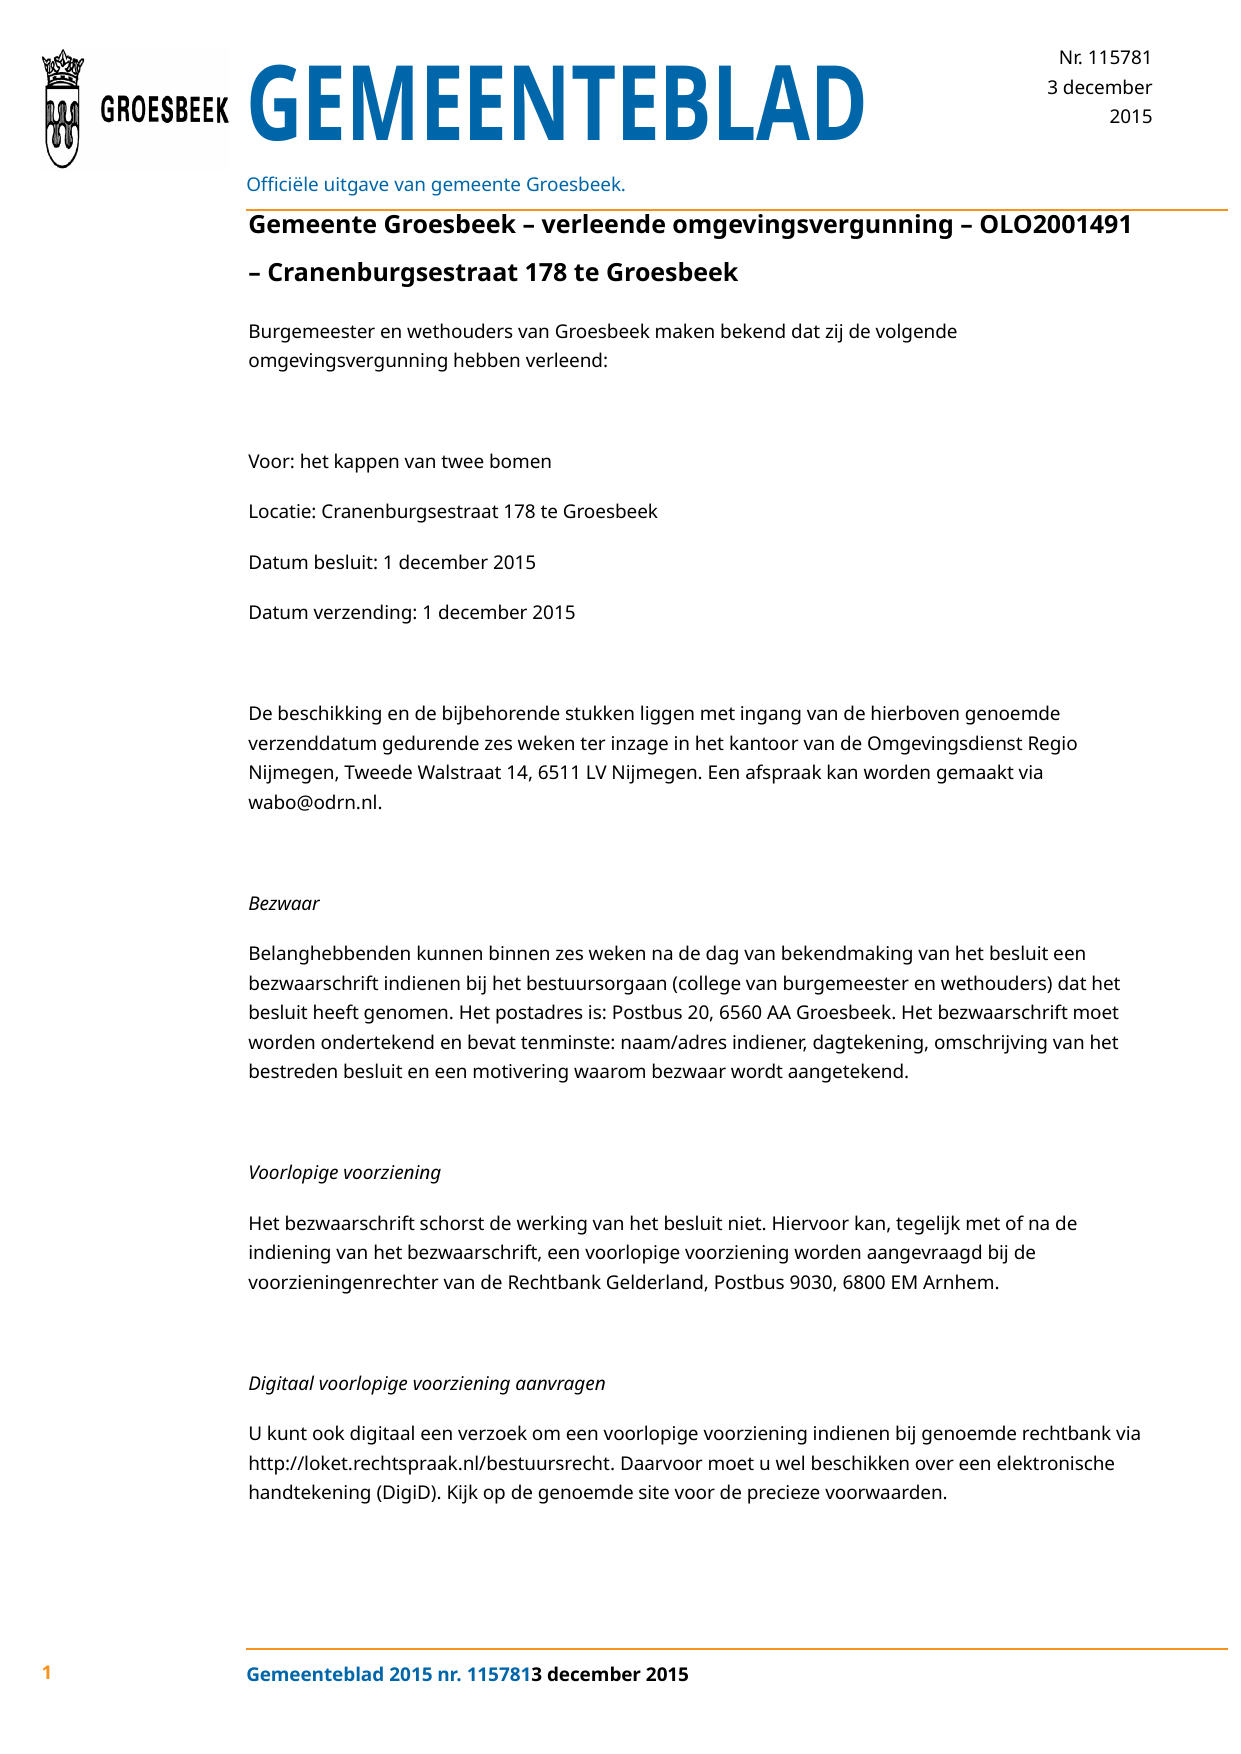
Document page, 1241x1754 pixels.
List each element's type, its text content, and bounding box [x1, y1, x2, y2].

text Het bezwaarschrift schorst de werking van het besluit niet. Hiervoor kan, tegelijk met of na de indiening van het bezwaarschrift, een voorlopige voorziening worden aangevraagd bij de voorzieningenrechter van de Rechtbank Gelderland, Postbus 9030, 6800 EM Arnhem. [248, 1210, 1152, 1295]
text Digitaal voorlopige voorziening aanvragen [248, 1370, 1152, 1396]
text De beschikking en de bijbehorende stukken liggen met ingang van de hierboven genoemde verzenddatum gedurende zes weken ter inzage in het kantoor van de Omgevingsdienst Regio Nijmegen, Tweede Walstraat 14, 6511 LV Nijmegen. Een afspraak kan worden gemaakt via wabo@odrn.nl. [248, 700, 1152, 815]
text Gemeente Groesbeek – verleende omgevingsvergunning – OLO2001491 – Cranenburgsestraat 178 te Groesbeek [248, 211, 1152, 288]
text Datum verzending: 1 december 2015 [248, 599, 1152, 625]
text U kunt ook digitaal een verzoek om een voorlopige voorziening indienen bij genoemde rechtbank via http://loket.rechtspraak.nl/bestuursrecht. Daarvoor moet u wel beschikken over een elektronische handtekening (DigiD). Kijk op de genoemde site voor de precieze voorwaarden. [248, 1420, 1152, 1505]
text Belanghebbenden kunnen binnen zes weken na de dag van bekendmaking van het besluit een bezwaarschrift indienen bij het bestuursorgaan (college van burgemeester en wethouders) dat het besluit heeft genomen. Het postadres is: Postbus 20, 6560 AA Groesbeek. Het bezwaarschrift moet worden ondertekend en bevat tenminste: naam/adres indiener, dagtekening, omschrijving van het bestreden besluit en een motivering waarom bezwaar wordt aangetekend. [248, 940, 1152, 1084]
text Voorlopige voorziening [248, 1159, 1152, 1185]
text Burgemeester en wethouders van Groesbeek maken bekend dat zij de volgende omgevingsvergunning hebben verleend: [248, 318, 1152, 373]
text Locatie: Cranenburgsestraat 178 te Groesbeek [248, 499, 1152, 524]
picture [41, 47, 231, 172]
text Datum besluit: 1 december 2015 [248, 549, 1152, 575]
text Voor: het kappen van twee bomen [248, 448, 1152, 474]
text Bezwaar [248, 890, 1152, 916]
